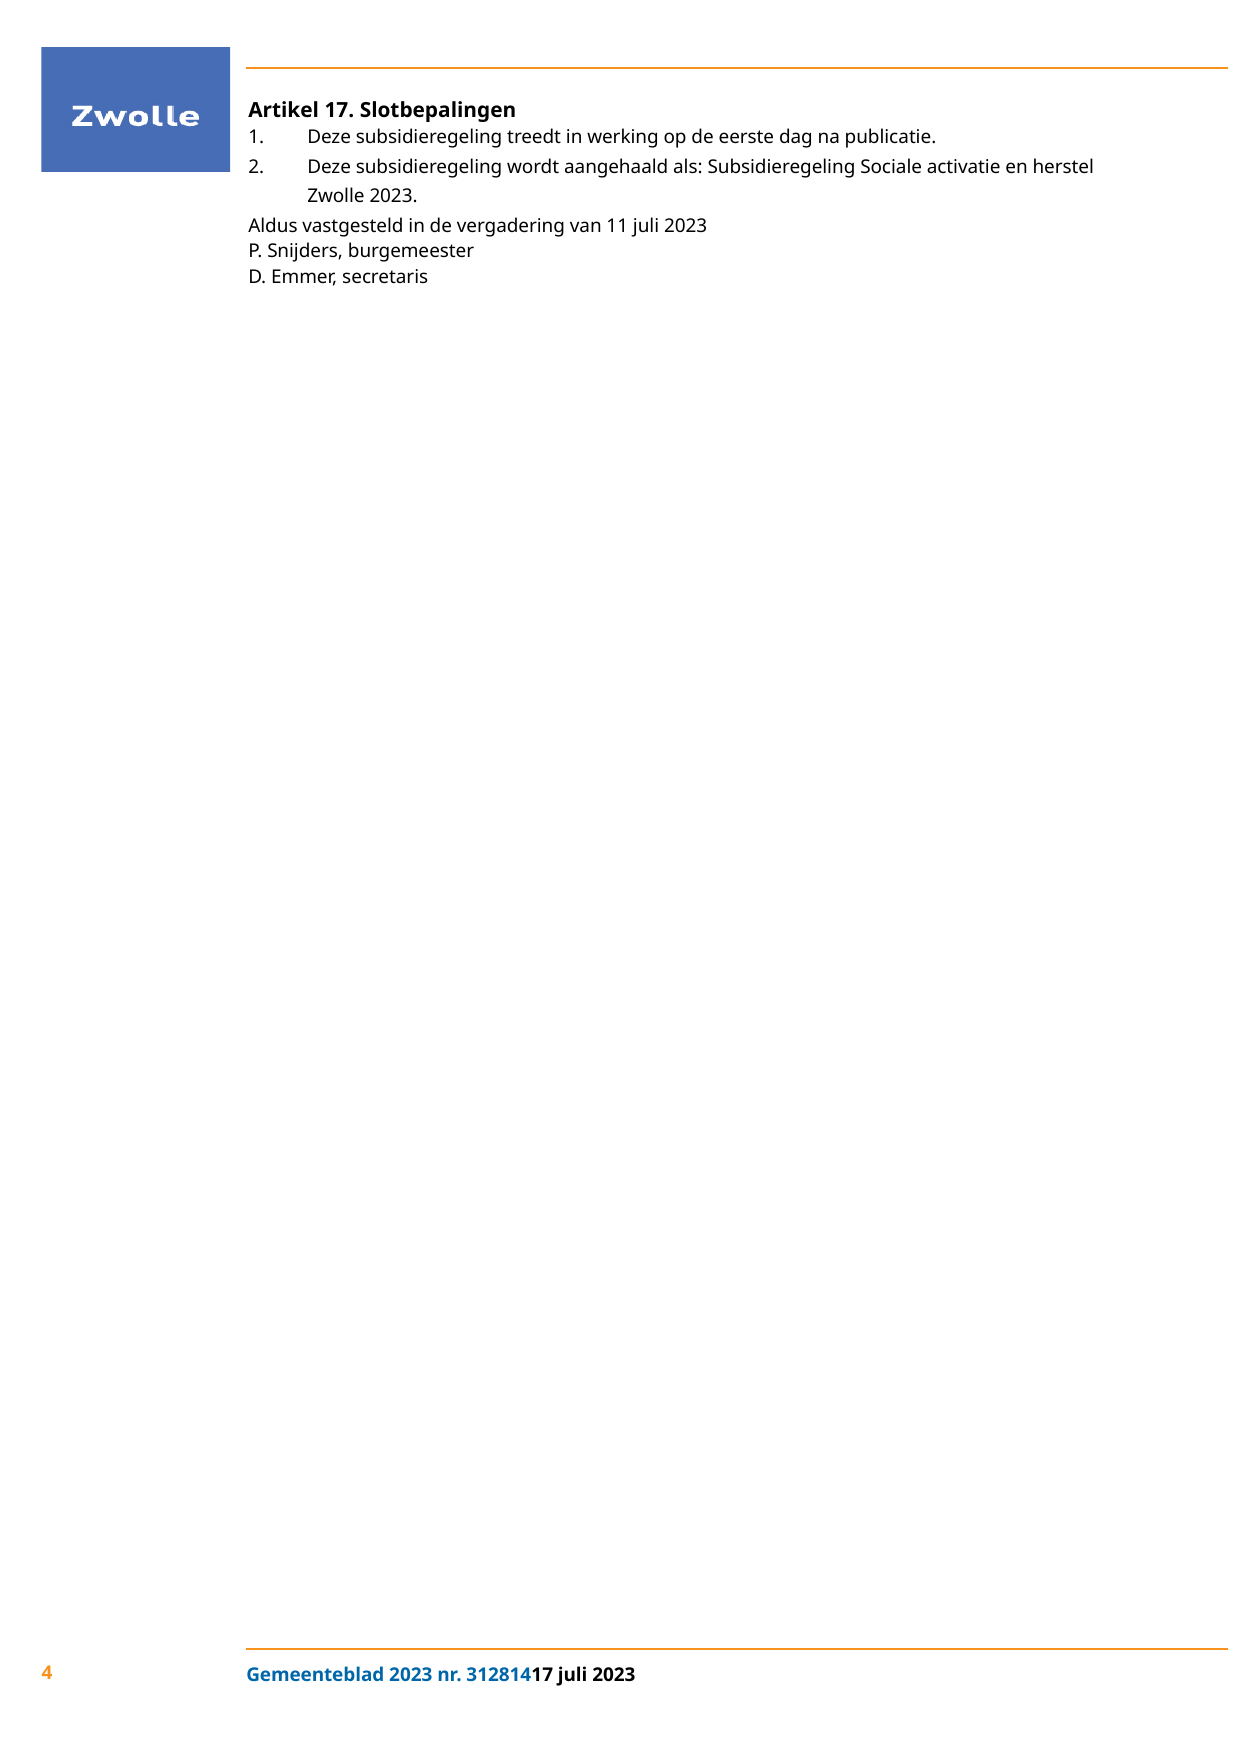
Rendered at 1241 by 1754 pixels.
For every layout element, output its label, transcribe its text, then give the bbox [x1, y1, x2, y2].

text Aldus vastgesteld in de vergadering van 11 juli 2023 [248, 212, 1152, 238]
list Deze subsidieregeling treedt in werking op de eerste dag na publicatie. [248, 123, 1152, 149]
text D. Emmer, secretaris [248, 263, 1152, 289]
text Artikel 17. Slotbepalingen [248, 95, 1152, 123]
picture [41, 47, 231, 172]
text P. Snijders, burgemeester [248, 238, 1152, 263]
list Deze subsidieregeling wordt aangehaald als: Subsidieregeling Sociale activatie en herstel Zwolle 2023. [248, 153, 1152, 208]
